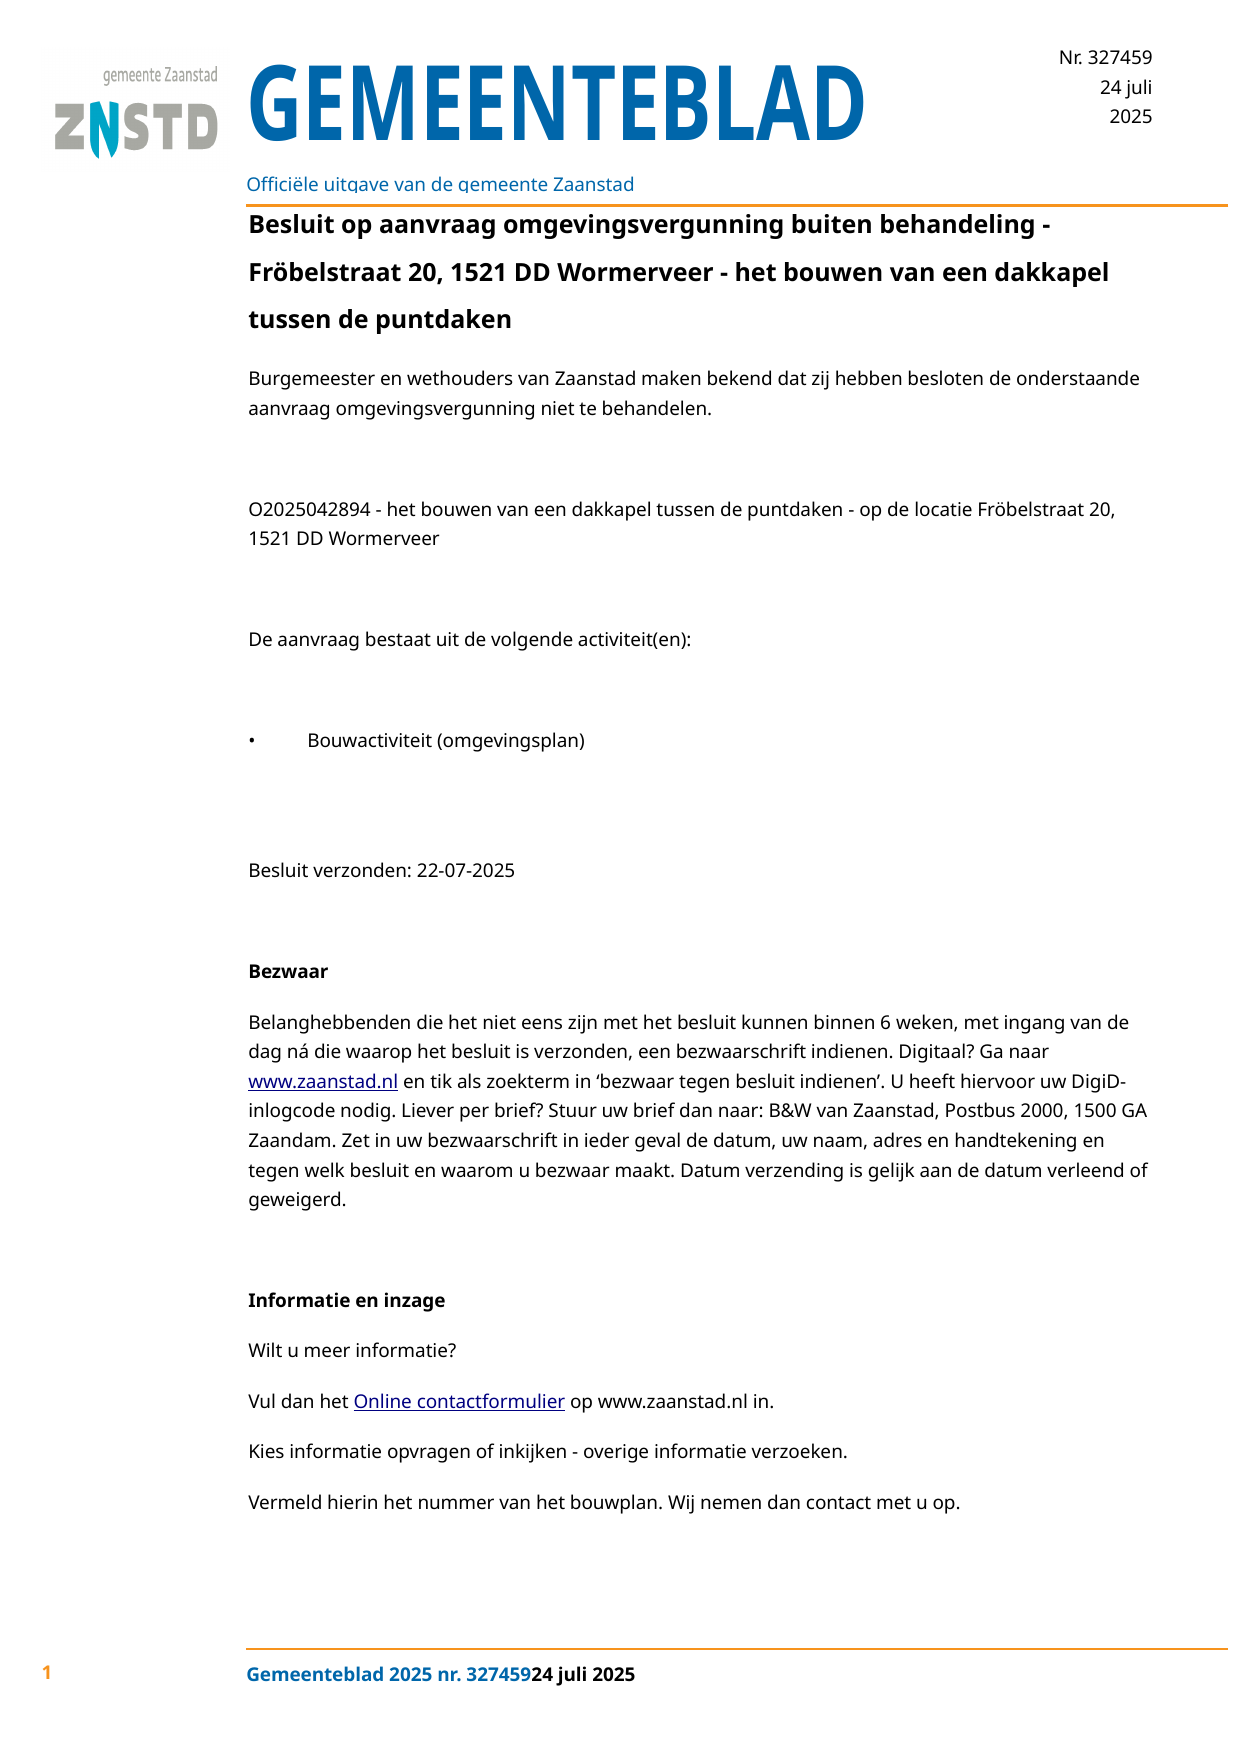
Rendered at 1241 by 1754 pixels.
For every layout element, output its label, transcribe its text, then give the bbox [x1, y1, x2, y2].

text Belanghebbenden die het niet eens zijn met het besluit kunnen binnen 6 weken, met ingang van de dag ná die waarop het besluit is verzonden, een bezwaarschrift indienen. Digitaal? Ga naar www.zaanstad.nl en tik als zoekterm in ‘bezwaar tegen besluit indienen’. U heeft hiervoor uw DigiD-inlogcode nodig. Liever per brief? Stuur uw brief dan naar: B&W van Zaanstad, Postbus 2000, 1500 GA Zaandam. Zet in uw bezwaarschrift in ieder geval de datum, uw naam, adres en handtekening en tegen welk besluit en waarom u bezwaar maakt. Datum verzending is gelijk aan de datum verleend of geweigerd. [248, 1009, 1152, 1212]
text Besluit op aanvraag omgevingsvergunning buiten behandeling - Fröbelstraat 20, 1521 DD Wormerveer - het bouwen van een dakkapel tussen de puntdaken [248, 207, 1152, 336]
text De aanvraag bestaat uit de volgende activiteit(en): [248, 626, 1152, 652]
text Informatie en inzage [248, 1287, 1152, 1313]
list Bouwactiviteit (omgevingsplan) [248, 727, 1152, 753]
text O2025042894 - het bouwen van een dakkapel tussen de puntdaken - op de locatie Fröbelstraat 20, 1521 DD Wormerveer [248, 496, 1152, 551]
text Vul dan het Online contactformulier op www.zaanstad.nl in. [248, 1388, 1152, 1414]
text Burgemeester en wethouders van Zaanstad maken bekend dat zij hebben besloten de onderstaande aanvraag omgevingsvergunning niet te behandelen. [248, 366, 1152, 421]
text Bezwaar [248, 958, 1152, 984]
text Vermeld hierin het nummer van het bouwplan. Wij nemen dan contact met u op. [248, 1489, 1152, 1514]
picture [41, 47, 231, 172]
text Kies informatie opvragen of inkijken - overige informatie verzoeken. [248, 1438, 1152, 1464]
text Wilt u meer informatie? [248, 1338, 1152, 1363]
text Besluit verzonden: 22-07-2025 [248, 858, 1152, 883]
